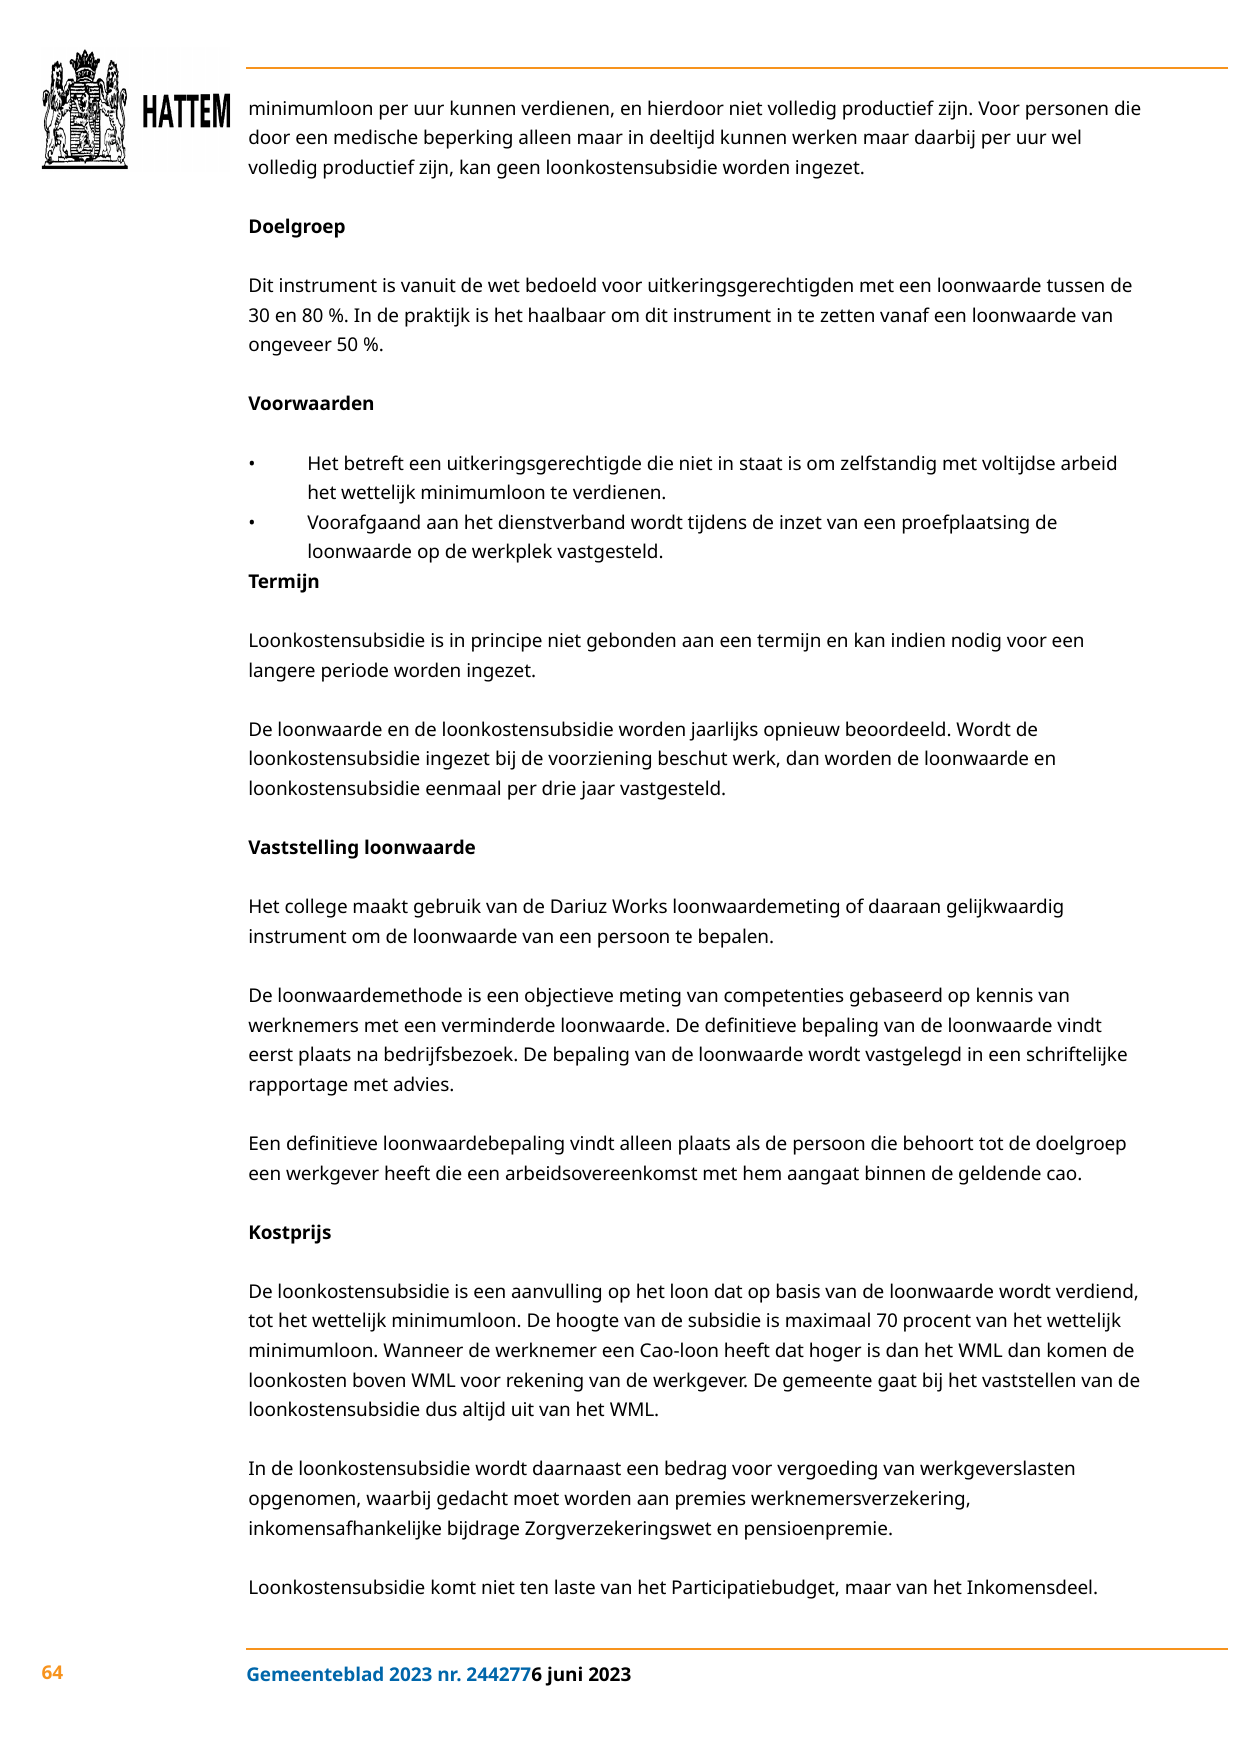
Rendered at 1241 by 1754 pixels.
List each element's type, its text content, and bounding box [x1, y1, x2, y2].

text Vaststelling loonwaarde [248, 834, 1152, 860]
text In de loonkostensubsidie wordt daarnaast een bedrag voor vergoeding van werkgeverslasten opgenomen, waarbij gedacht moet worden aan premies werknemersverzekering, inkomensafhankelijke bijdrage Zorgverzekeringswet en pensioenpremie. [248, 1456, 1152, 1541]
list Het betreft een uitkeringsgerechtigde die niet in staat is om zelfstandig met voltijdse arbeid het wettelijk minimumloon te verdienen. [248, 450, 1152, 505]
text De loonwaarde en de loonkostensubsidie worden jaarlijks opnieuw beoordeeld. Wordt de loonkostensubsidie ingezet bij de voorziening beschut werk, dan worden de loonwaarde en loonkostensubsidie eenmaal per drie jaar vastgesteld. [248, 716, 1152, 801]
picture [41, 47, 231, 172]
text Loonkostensubsidie is in principe niet gebonden aan een termijn en kan indien nodig voor een langere periode worden ingezet. [248, 627, 1152, 683]
text Doelgroep [248, 213, 1152, 239]
list Voorafgaand aan het dienstverband wordt tijdens de inzet van een proefplaatsing de loonwaarde op de werkplek vastgesteld. [248, 509, 1152, 564]
text Het college maakt gebruik van de Dariuz Works loonwaardemeting of daaraan gelijkwaardig instrument om de loonwaarde van een persoon te bepalen. [248, 893, 1152, 949]
text Een definitieve loonwaardebepaling vindt alleen plaats als de persoon die behoort tot de doelgroep een werkgever heeft die een arbeidsovereenkomst met hem aangaat binnen de geldende cao. [248, 1130, 1152, 1186]
text Loonkostensubsidie komt niet ten laste van het Participatiebudget, maar van het Inkomensdeel. [248, 1574, 1152, 1600]
text De loonkostensubsidie is een aanvulling op het loon dat op basis van de loonwaarde wordt verdiend, tot het wettelijk minimumloon. De hoogte van de subsidie is maximaal 70 procent van het wettelijk minimumloon. Wanneer de werknemer een Cao-loon heeft dat hoger is dan het WML dan komen de loonkosten boven WML voor rekening van de werkgever. De gemeente gaat bij het vaststellen van de loonkostensubsidie dus altijd uit van het WML. [248, 1278, 1152, 1422]
text De loonwaardemethode is een objectieve meting van competenties gebaseerd op kennis van werknemers met een verminderde loonwaarde. De definitieve bepaling van de loonwaarde vindt eerst plaats na bedrijfsbezoek. De bepaling van de loonwaarde wordt vastgelegd in een schriftelijke rapportage met advies. [248, 982, 1152, 1097]
text minimumloon per uur kunnen verdienen, en hierdoor niet volledig productief zijn. Voor personen die door een medische beperking alleen maar in deeltijd kunnen werken maar daarbij per uur wel volledig productief zijn, kan geen loonkostensubsidie worden ingezet. [248, 95, 1152, 180]
text Dit instrument is vanuit de wet bedoeld voor uitkeringsgerechtigden met een loonwaarde tussen de 30 en 80 %. In de praktijk is het haalbaar om dit instrument in te zetten vanaf een loonwaarde van ongeveer 50 %. [248, 272, 1152, 357]
text Kostprijs [248, 1219, 1152, 1245]
text Termijn [248, 568, 1152, 594]
text Voorwaarden [248, 391, 1152, 416]
